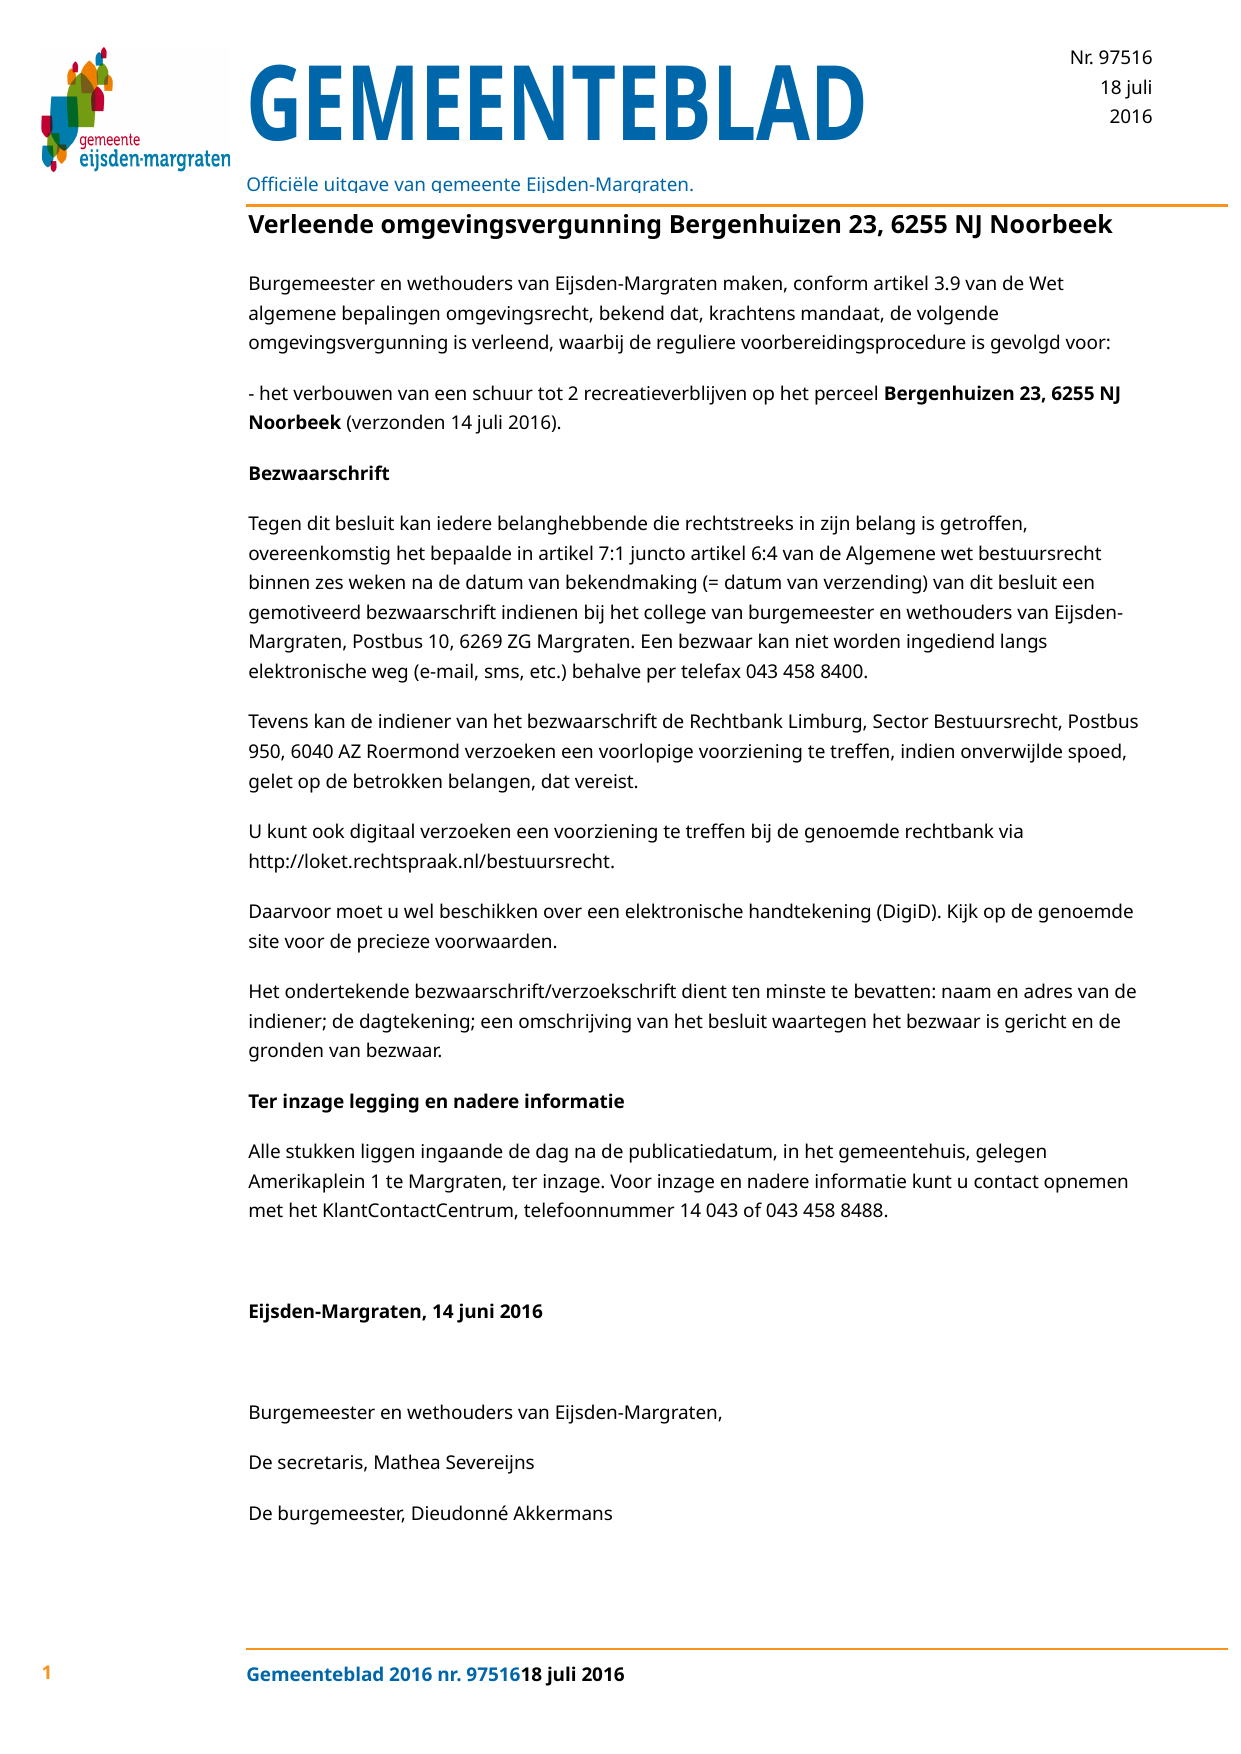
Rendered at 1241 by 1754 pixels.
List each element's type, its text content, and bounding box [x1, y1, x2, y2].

text Burgemeester en wethouders van Eijsden-Margraten, [248, 1399, 1152, 1425]
picture [41, 47, 231, 172]
text U kunt ook digitaal verzoeken een voorziening te treffen bij de genoemde rechtbank via http://loket.rechtspraak.nl/bestuursrecht. [248, 818, 1152, 873]
text Het ondertekende bezwaarschrift/verzoekschrift dient ten minste te bevatten: naam en adres van de indiener; de dagtekening; een omschrijving van het besluit waartegen het bezwaar is gericht en de gronden van bezwaar. [248, 978, 1152, 1063]
text - het verbouwen van een schuur tot 2 recreatieverblijven op het perceel Bergenhuizen 23, 6255 NJ Noorbeek (verzonden 14 juli 2016). [248, 380, 1152, 435]
text Eijsden-Margraten, 14 juni 2016 [248, 1298, 1152, 1324]
text Tevens kan de indiener van het bezwaarschrift de Rechtbank Limburg, Sector Bestuursrecht, Postbus 950, 6040 AZ Roermond verzoeken een voorlopige voorziening te treffen, indien onverwijlde spoed, gelet op de betrokken belangen, dat vereist. [248, 709, 1152, 793]
text Verleende omgevingsvergunning Bergenhuizen 23, 6255 NJ Noorbeek [248, 207, 1152, 241]
text Tegen dit besluit kan iedere belanghebbende die rechtstreeks in zijn belang is getroffen, overeenkomstig het bepaalde in artikel 7:1 juncto artikel 6:4 van de Algemene wet bestuursrecht binnen zes weken na de datum van bekendmaking (= datum van verzending) van dit besluit een gemotiveerd bezwaarschrift indienen bij het college van burgemeester en wethouders van Eijsden-Margraten, Postbus 10, 6269 ZG Margraten. Een bezwaar kan niet worden ingediend langs elektronische weg (e-mail, sms, etc.) behalve per telefax 043 458 8400. [248, 510, 1152, 684]
text De secretaris, Mathea Severeijns [248, 1449, 1152, 1475]
text Ter inzage legging en nadere informatie [248, 1088, 1152, 1113]
text Daarvoor moet u wel beschikken over een elektronische handtekening (DigiD). Kijk op de genoemde site voor de precieze voorwaarden. [248, 898, 1152, 953]
text Alle stukken liggen ingaande de dag na de publicatiedatum, in het gemeentehuis, gelegen Amerikaplein 1 te Margraten, ter inzage. Voor inzage en nadere informatie kunt u contact opnemen met het KlantContactCentrum, telefoonnummer 14 043 of 043 458 8488. [248, 1138, 1152, 1223]
text Burgemeester en wethouders van Eijsden-Margraten maken, conform artikel 3.9 van de Wet algemene bepalingen omgevingsrecht, bekend dat, krachtens mandaat, de volgende omgevingsvergunning is verleend, waarbij de reguliere voorbereidingsprocedure is gevolgd voor: [248, 270, 1152, 355]
text Bezwaarschrift [248, 460, 1152, 486]
text De burgemeester, Dieudonné Akkermans [248, 1500, 1152, 1526]
